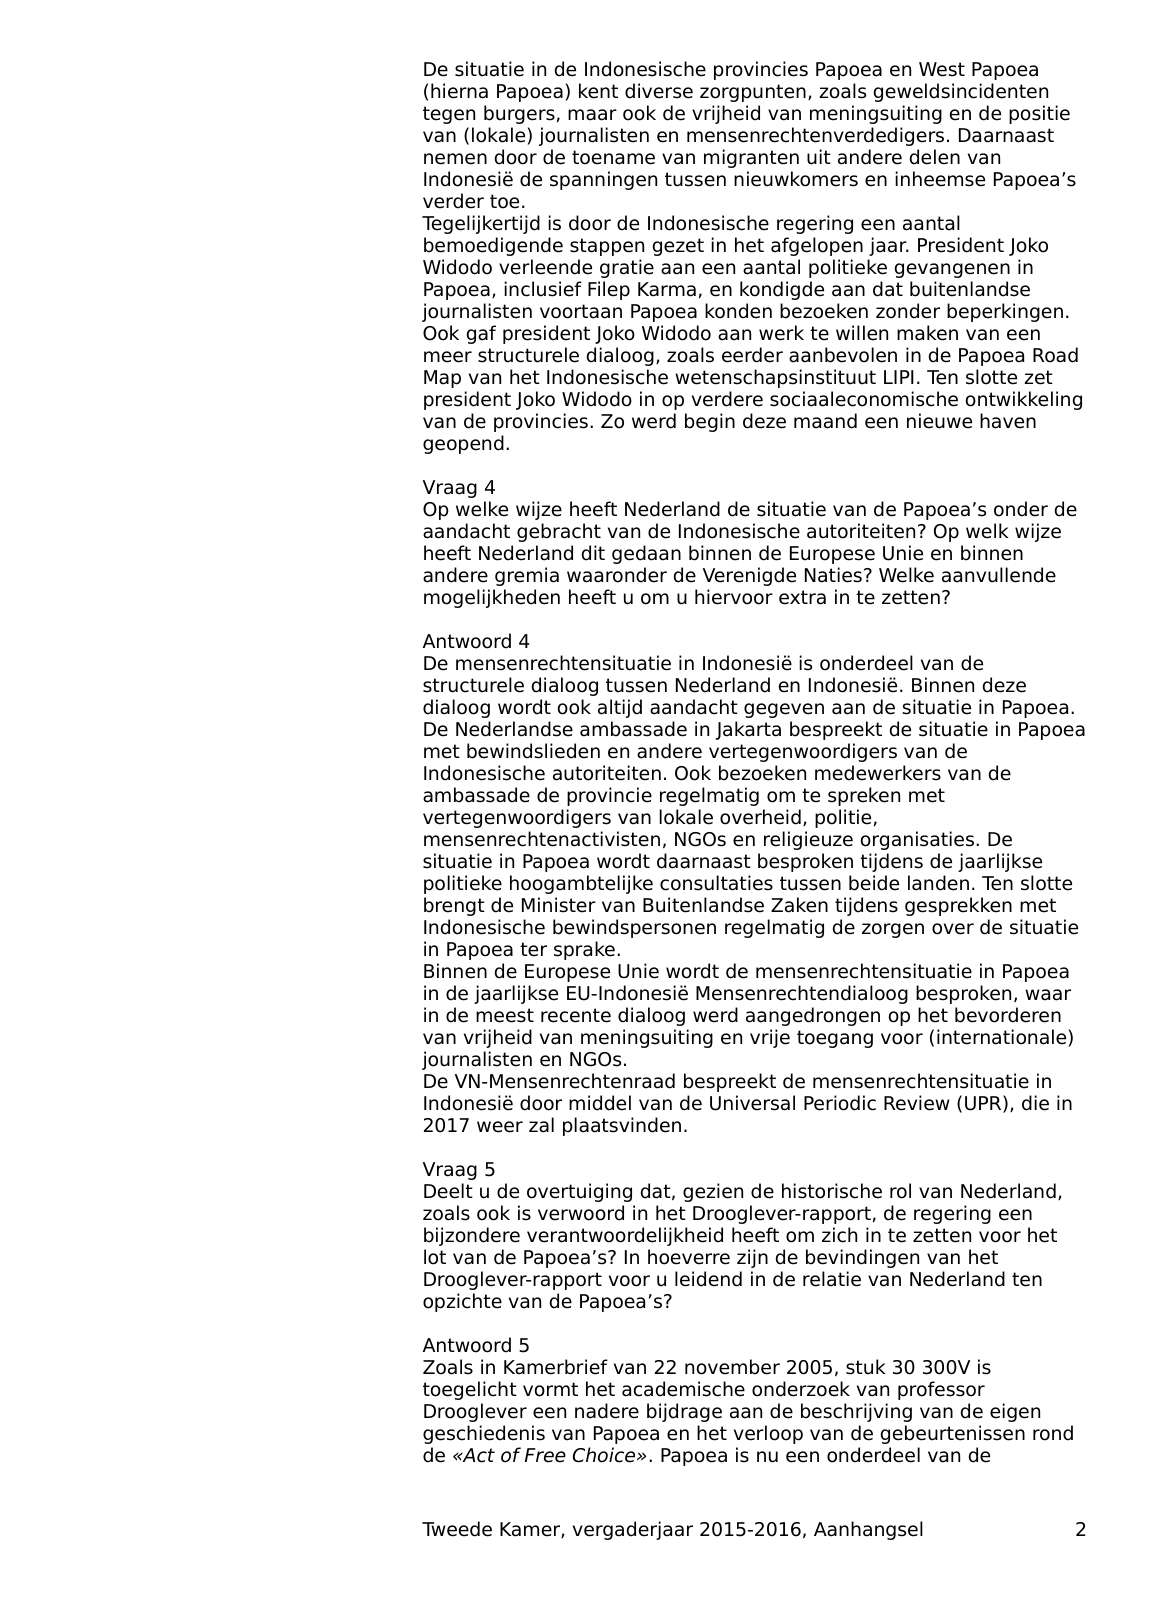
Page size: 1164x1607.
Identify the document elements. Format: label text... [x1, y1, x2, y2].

text De situatie in de Indonesische provincies Papoea en West Papoea (hierna Papoea) kent diverse zorgpunten, zoals geweldsincidenten tegen burgers, maar ook de vrijheid van meningsuiting en de positie van (lokale) journalisten en mensenrechtenverdedigers. Daarnaast nemen door de toename van migranten uit andere delen van Indonesië de spanningen tussen nieuwkomers en inheemse Papoea’s verder toe. [422, 59, 1087, 213]
text De VN-Mensenrechtenraad bespreekt de mensenrechtensituatie in Indonesië door middel van de Universal Periodic Review (UPR), die in 2017 weer zal plaatsvinden. [422, 1071, 1087, 1136]
text Op welke wijze heeft Nederland de situatie van de Papoea’s onder de aandacht gebracht van de Indonesische autoriteiten? Op welk wijze heeft Nederland dit gedaan binnen de Europese Unie en binnen andere gremia waaronder de Verenigde Naties? Welke aanvullende mogelijkheden heeft u om u hiervoor extra in te zetten? [422, 499, 1087, 609]
text De Nederlandse ambassade in Jakarta bespreekt de situatie in Papoea met bewindslieden en andere vertegenwoordigers van de Indonesische autoriteiten. Ook bezoeken medewerkers van de ambassade de provincie regelmatig om te spreken met vertegenwoordigers van lokale overheid, politie, mensenrechtenactivisten, NGOs en religieuze organisaties. De situatie in Papoea wordt daarnaast besproken tijdens de jaarlijkse politieke hoogambtelijke consultaties tussen beide landen. Ten slotte brengt de Minister van Buitenlandse Zaken tijdens gesprekken met Indonesische bewindspersonen regelmatig de zorgen over de situatie in Papoea ter sprake. [422, 719, 1087, 961]
text Vraag 5 [422, 1159, 1087, 1181]
text De mensenrechtensituatie in Indonesië is onderdeel van de structurele dialoog tussen Nederland en Indonesië. Binnen deze dialoog wordt ook altijd aandacht gegeven aan de situatie in Papoea. [422, 653, 1087, 719]
text Vraag 4 [422, 477, 1087, 499]
text Deelt u de overtuiging dat, gezien de historische rol van Nederland, zoals ook is verwoord in het Drooglever-rapport, de regering een bijzondere verantwoordelijkheid heeft om zich in te zetten voor het lot van de Papoea’s? In hoeverre zijn de bevindingen van het Drooglever-rapport voor u leidend in de relatie van Nederland ten opzichte van de Papoea’s? [422, 1181, 1087, 1312]
text Antwoord 4 [422, 631, 1087, 653]
text Antwoord 5 [422, 1335, 1087, 1357]
text Zoals in Kamerbrief van 22 november 2005, stuk 30 300V is toegelicht vormt het academische onderzoek van professor Drooglever een nadere bijdrage aan de beschrijving van de eigen geschiedenis van Papoea en het verloop van de gebeurtenissen rond de «Act of Free Choice». Papoea is nu een onderdeel van de [422, 1357, 1087, 1467]
text Tegelijkertijd is door de Indonesische regering een aantal bemoedigende stappen gezet in het afgelopen jaar. President Joko Widodo verleende gratie aan een aantal politieke gevangenen in Papoea, inclusief Filep Karma, en kondigde aan dat buitenlandse journalisten voortaan Papoea konden bezoeken zonder beperkingen. Ook gaf president Joko Widodo aan werk te willen maken van een meer structurele dialoog, zoals eerder aanbevolen in de Papoea Road Map van het Indonesische wetenschapsinstituut LIPI. Ten slotte zet president Joko Widodo in op verdere sociaaleconomische ontwikkeling van de provincies. Zo werd begin deze maand een nieuwe haven geopend. [422, 213, 1087, 455]
text Binnen de Europese Unie wordt de mensenrechtensituatie in Papoea in de jaarlijkse EU-Indonesië Mensenrechtendialoog besproken, waar in de meest recente dialoog werd aangedrongen op het bevorderen van vrijheid van meningsuiting en vrije toegang voor (internationale) journalisten en NGOs. [422, 961, 1087, 1071]
